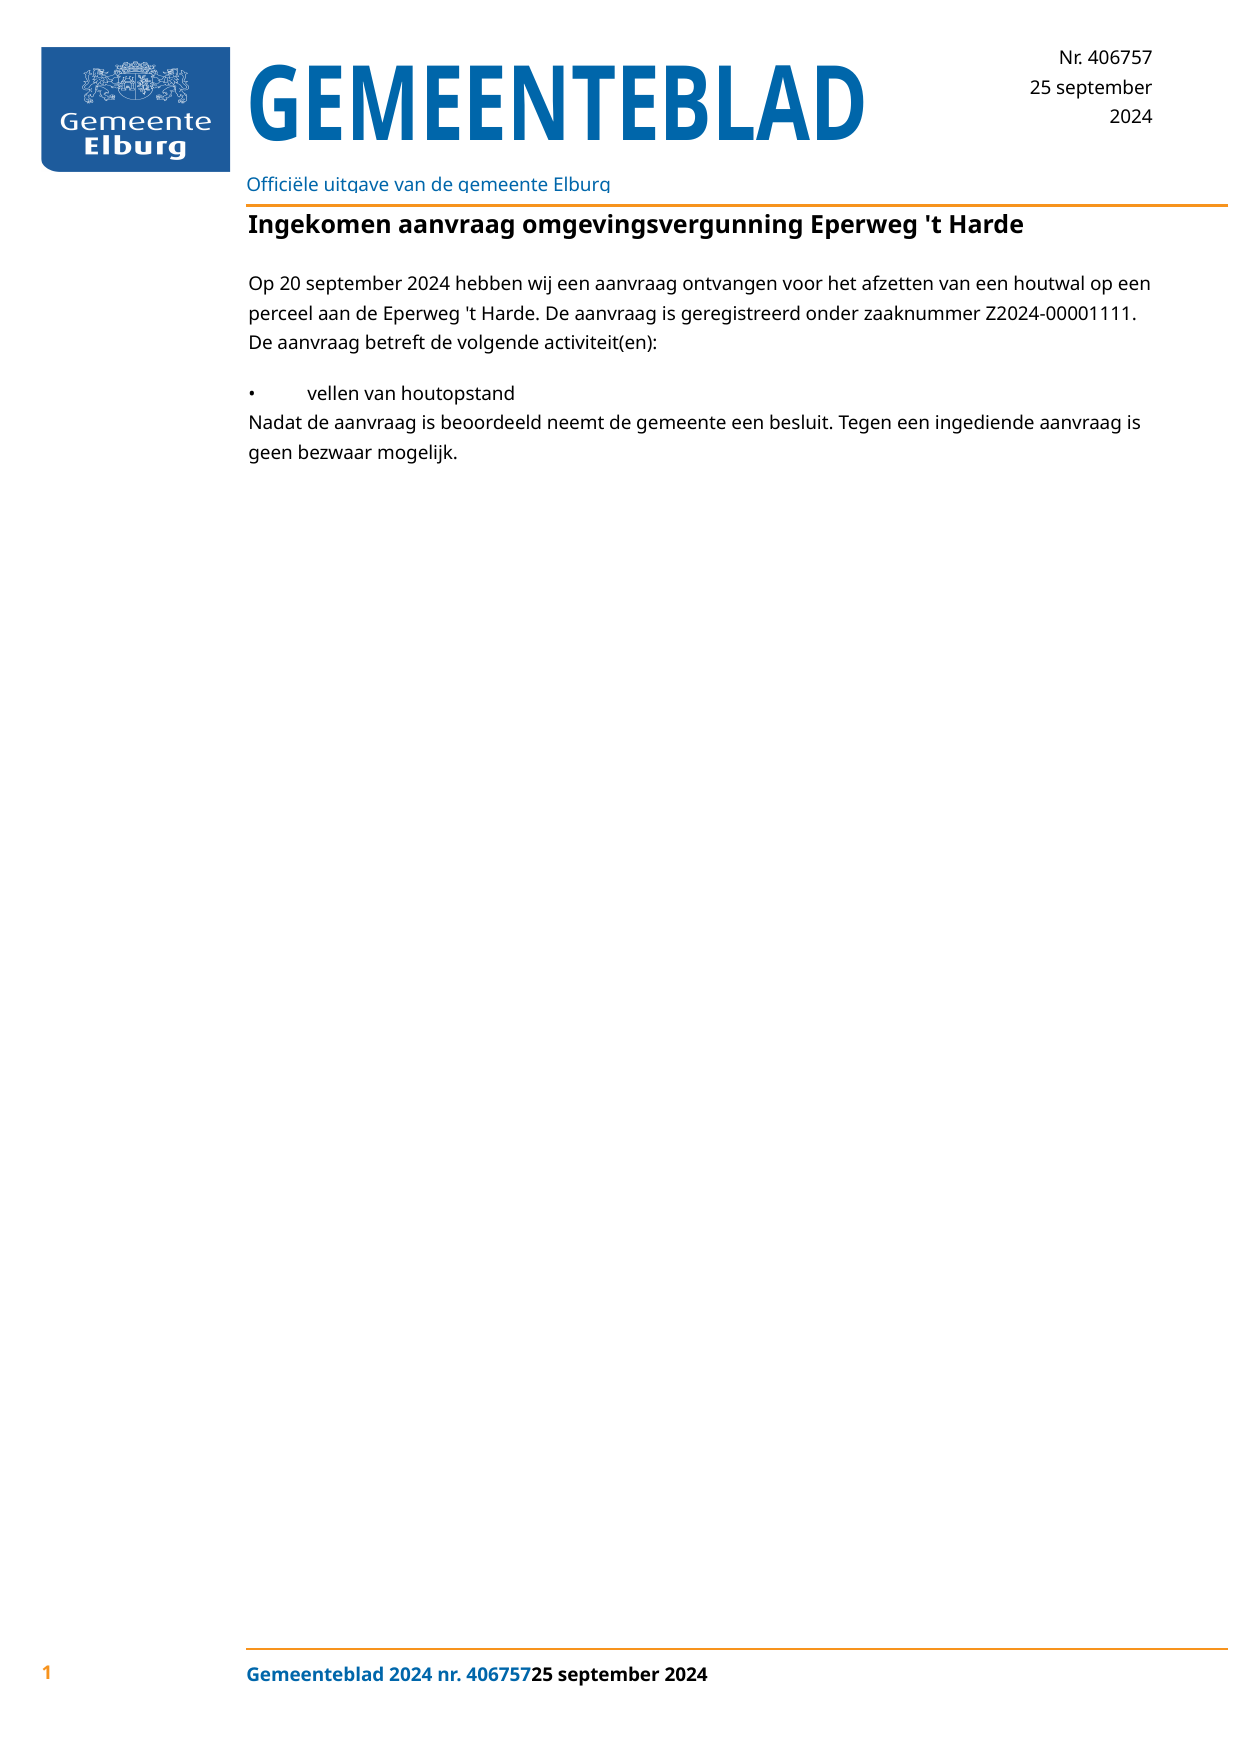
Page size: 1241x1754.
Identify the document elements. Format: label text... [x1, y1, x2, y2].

text Nadat de aanvraag is beoordeeld neemt de gemeente een besluit. Tegen een ingediende aanvraag is geen bezwaar mogelijk. [248, 409, 1152, 465]
picture [41, 47, 231, 172]
text Ingekomen aanvraag omgevingsvergunning Eperweg 't Harde [248, 207, 1152, 241]
text Op 20 september 2024 hebben wij een aanvraag ontvangen voor het afzetten van een houtwal op een perceel aan de Eperweg 't Harde. De aanvraag is geregistreerd onder zaaknummer Z2024-00001111. De aanvraag betreft de volgende activiteit(en): [248, 270, 1152, 355]
list vellen van houtopstand [248, 380, 1152, 406]
